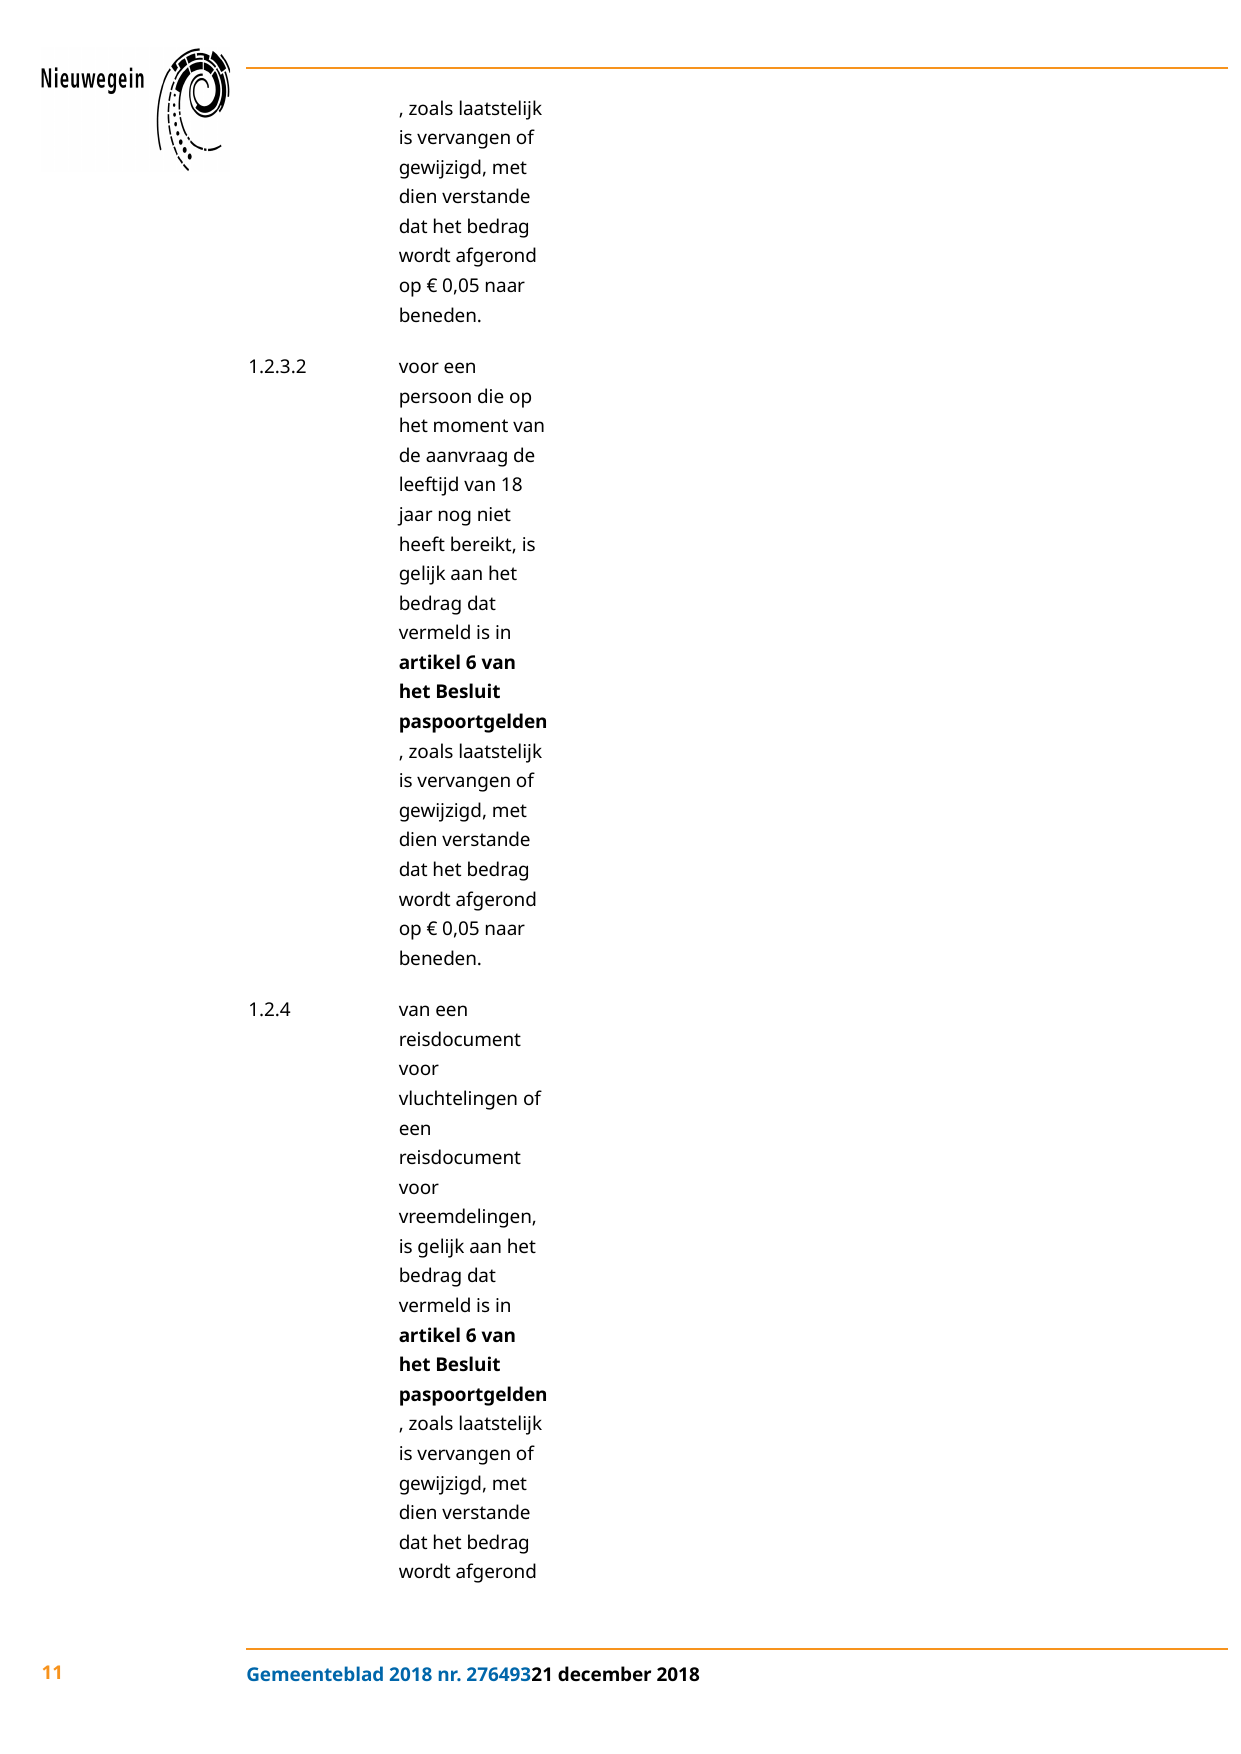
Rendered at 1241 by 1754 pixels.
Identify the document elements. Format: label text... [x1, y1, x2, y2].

table_cell [399, 328, 549, 353]
table_cell [248, 971, 398, 996]
table_cell [549, 95, 700, 328]
table_cell [549, 328, 700, 353]
table_cell [549, 971, 700, 996]
table_cell 1.2.4 [248, 996, 398, 1584]
table_cell [549, 996, 700, 1584]
table_cell [549, 353, 700, 971]
table_cell [399, 971, 549, 996]
table_cell [248, 95, 398, 328]
table_cell 1.2.3.2 [248, 353, 398, 971]
table_cell voor een persoon die op het moment van de aanvraag de leeftijd van 18 jaar nog niet heeft bereikt, is gelijk aan het bedrag dat vermeld is in artikel 6 van het Besluit paspoortgelden, zoals laatstelijk is vervangen of gewijzigd, met dien verstande dat het bedrag wordt afgerond op € 0,05 naar beneden. [399, 353, 549, 971]
table_cell van een reisdocument voor vluchtelingen of een reisdocument voor vreemdelingen, is gelijk aan het bedrag dat vermeld is in artikel 6 van het Besluit paspoortgelden, zoals laatstelijk is vervangen of gewijzigd, met dien verstande dat het bedrag wordt afgerond [399, 996, 549, 1584]
picture [41, 47, 231, 172]
table_cell [248, 328, 398, 353]
table_cell , zoals laatstelijk is vervangen of gewijzigd, met dien verstande dat het bedrag wordt afgerond op € 0,05 naar beneden. [399, 95, 549, 328]
